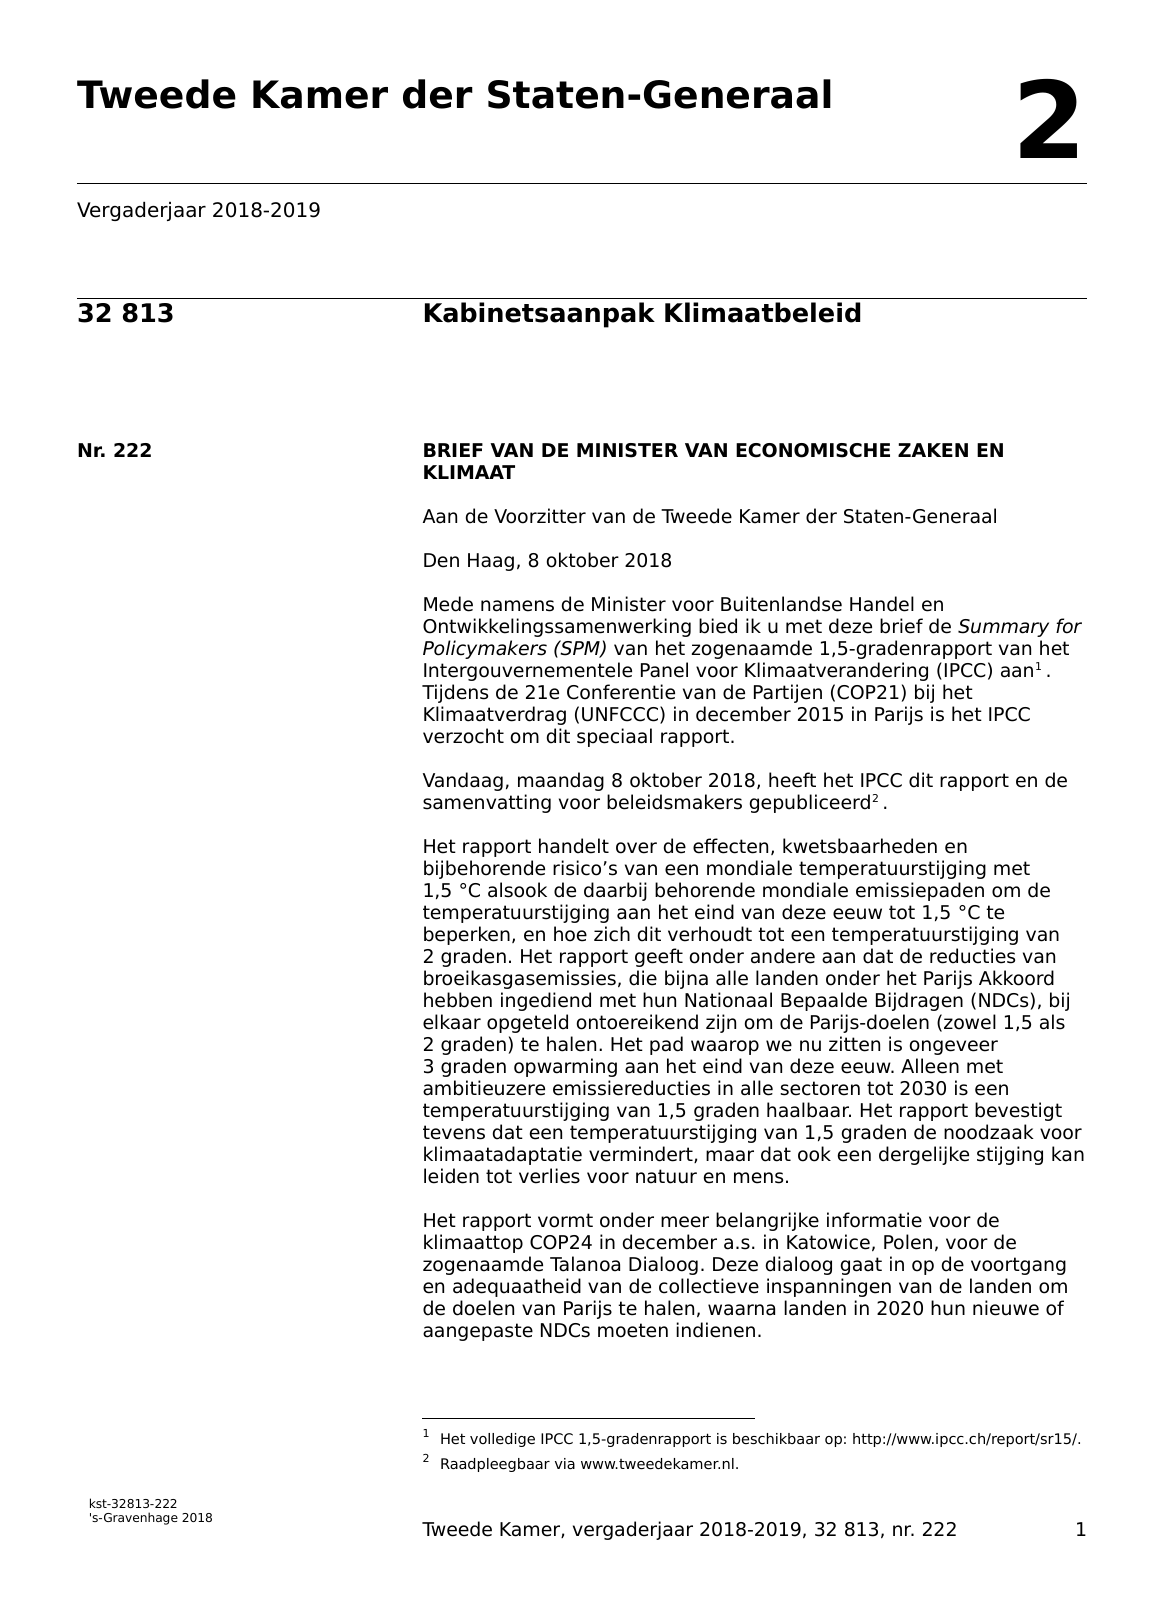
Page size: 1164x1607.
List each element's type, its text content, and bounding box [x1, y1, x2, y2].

text Vandaag, maandag 8 oktober 2018, heeft het IPCC dit rapport en de samenvatting voor beleidsmakers gepubliceerd. [422, 770, 1087, 814]
subtitle 32 813 Kabinetsaanpak Klimaatbeleid [77, 299, 1087, 329]
table_cell Vergaderjaar 2018-2019 [77, 184, 1087, 298]
text Het rapport handelt over de effecten, kwetsbaarheden en bijbehorende risico’s van een mondiale temperatuurstijging met 1,5 °C alsook de daarbij behorende mondiale emissiepaden om de temperatuurstijging aan het eind van deze eeuw tot 1,5 °C te beperken, en hoe zich dit verhoudt tot een temperatuurstijging van 2 graden. Het rapport geeft onder andere aan dat de reducties van broeikasgasemissies, die bijna alle landen onder het Parijs Akkoord hebben ingediend met hun Nationaal Bepaalde Bijdragen (NDCs), bij elkaar opgeteld ontoereikend zijn om de Parijs-doelen (zowel 1,5 als 2 graden) te halen. Het pad waarop we nu zitten is ongeveer 3 graden opwarming aan het eind van deze eeuw. Alleen met ambitieuzere emissiereducties in alle sectoren tot 2030 is een temperatuurstijging van 1,5 graden haalbaar. Het rapport bevestigt tevens dat een temperatuurstijging van 1,5 graden de noodzaak voor klimaatadaptatie vermindert, maar dat ook een dergelijke stijging kan leiden tot verlies voor natuur en mens. [422, 836, 1087, 1188]
text Raadpleegbaar via www.tweedekamer.nl. [422, 1452, 1087, 1474]
table_header Tweede Kamer der Staten-Generaal [77, 59, 886, 183]
table_header 2 [886, 59, 1087, 183]
text Het volledige IPCC 1,5-gradenrapport is beschikbaar op: http://www.ipcc.ch/report/sr15/. [422, 1427, 1087, 1449]
text Het rapport vormt onder meer belangrijke informatie voor de klimaattop COP24 in december a.s. in Katowice, Polen, voor de zogenaamde Talanoa Dialoog. Deze dialoog gaat in op de voortgang en adequaatheid van de collectieve inspanningen van de landen om de doelen van Parijs te halen, waarna landen in 2020 hun nieuwe of aangepaste NDCs moeten indienen. [422, 1210, 1087, 1342]
text Den Haag, 8 oktober 2018 [422, 550, 1087, 572]
text Aan de Voorzitter van de Tweede Kamer der Staten-Generaal [422, 506, 1087, 528]
text kst-32813-222 [88, 1497, 323, 1511]
text 's-Gravenhage 2018 [88, 1511, 323, 1525]
text Mede namens de Minister voor Buitenlandse Handel en Ontwikkelingssamenwerking bied ik u met deze brief de Summary for Policymakers (SPM) van het zogenaamde 1,5-gradenrapport van het Intergouvernementele Panel voor Klimaatverandering (IPCC) aan. Tijdens de 21e Conferentie van de Partijen (COP21) bij het Klimaatverdrag (UNFCCC) in december 2015 in Parijs is het IPCC verzocht om dit speciaal rapport. [422, 594, 1087, 748]
subtitle Nr. 222 BRIEF VAN DE MINISTER VAN ECONOMISCHE ZAKEN EN KLIMAAT [77, 440, 1087, 484]
